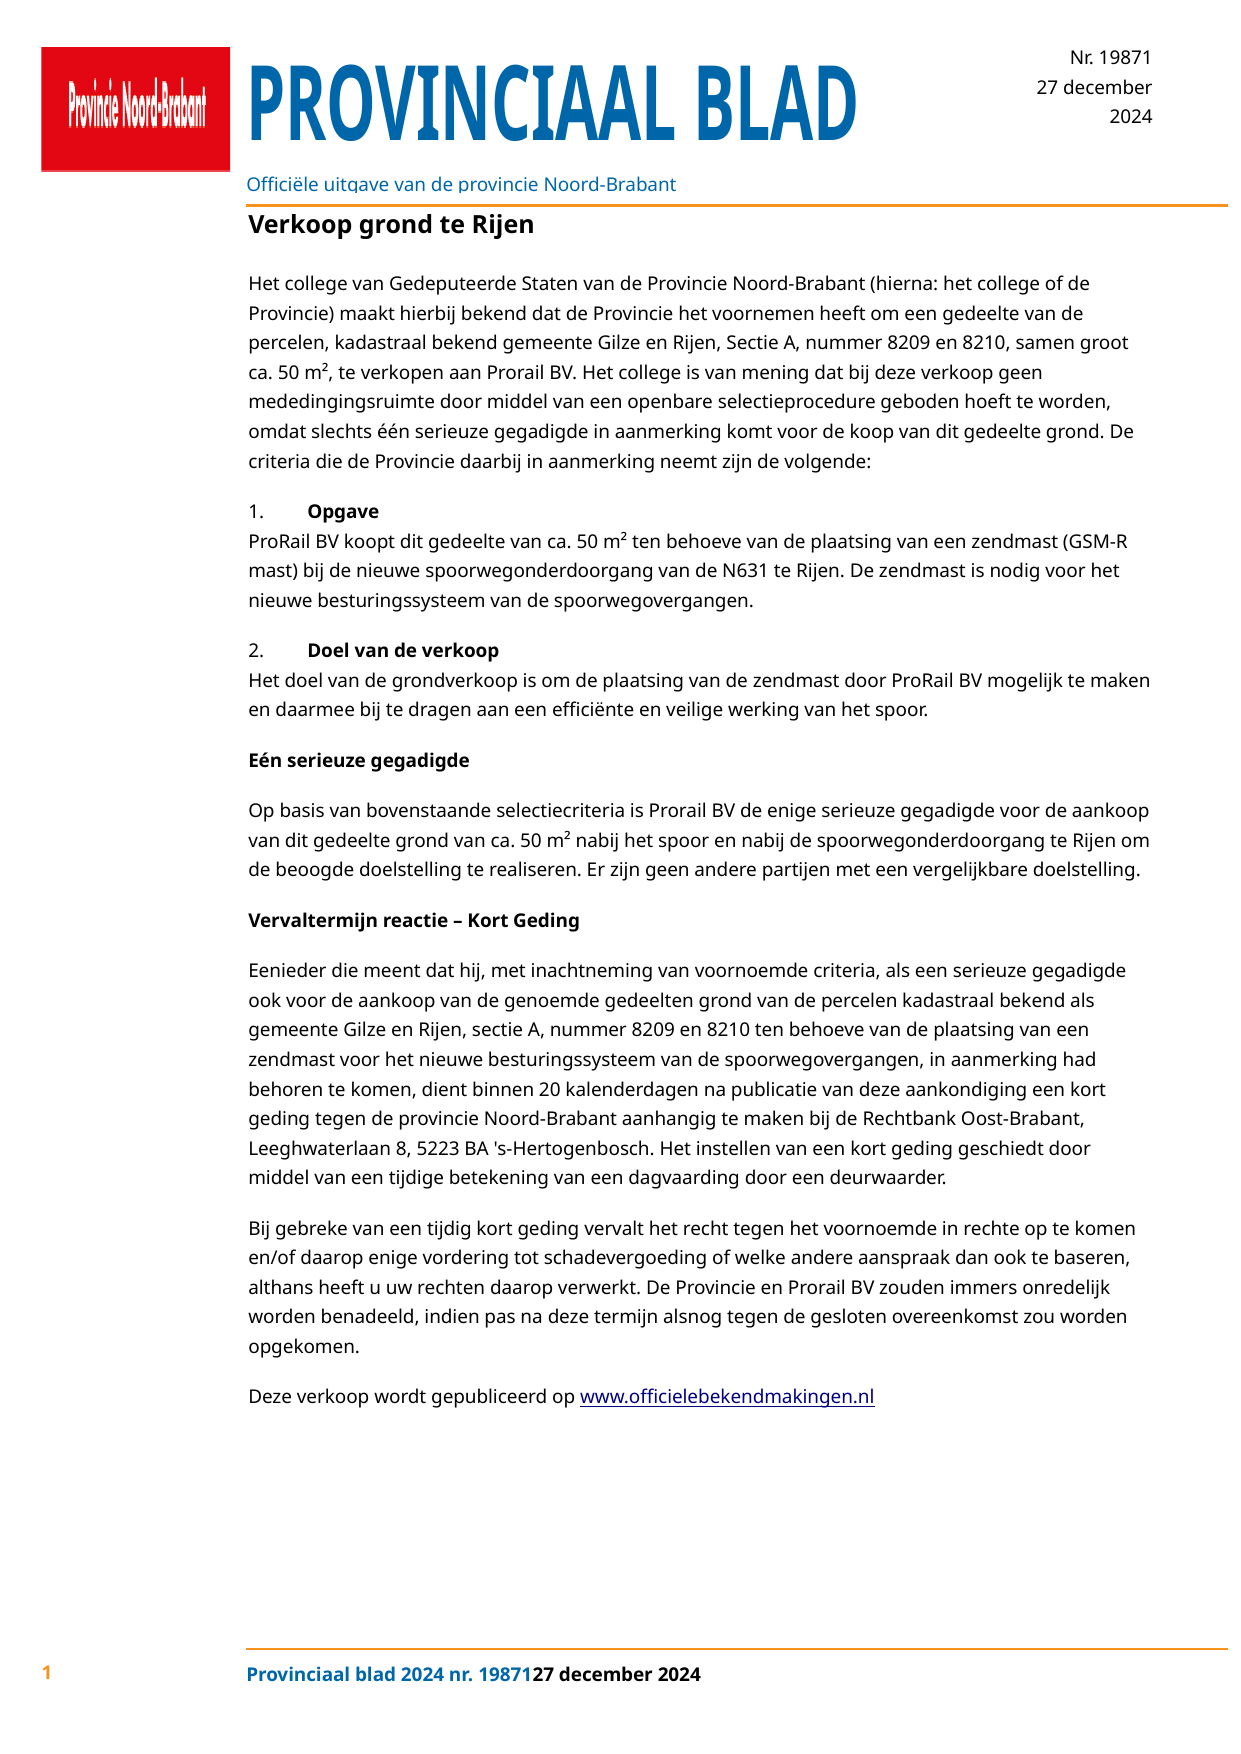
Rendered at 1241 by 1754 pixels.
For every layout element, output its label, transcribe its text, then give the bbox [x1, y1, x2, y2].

text Het doel van de grondverkoop is om de plaatsing van de zendmast door ProRail BV mogelijk te maken en daarmee bij te dragen aan een efficiënte en veilige werking van het spoor. [248, 667, 1152, 722]
text Verkoop grond te Rijen [248, 207, 1152, 241]
list Doel van de verkoop [248, 637, 1152, 663]
text Het college van Gedeputeerde Staten van de Provincie Noord-Brabant (hierna: het college of de Provincie) maakt hierbij bekend dat de Provincie het voornemen heeft om een gedeelte van de percelen, kadastraal bekend gemeente Gilze en Rijen, Sectie A, nummer 8209 en 8210, samen groot ca. 50 m², te verkopen aan Prorail BV. Het college is van mening dat bij deze verkoop geen mededingingsruimte door middel van een openbare selectieprocedure geboden hoeft te worden, omdat slechts één serieuze gegadigde in aanmerking komt voor de koop van dit gedeelte grond. De criteria die de Provincie daarbij in aanmerking neemt zijn de volgende: [248, 270, 1152, 473]
text Eenieder die meent dat hij, met inachtneming van voornoemde criteria, als een serieuze gegadigde ook voor de aankoop van de genoemde gedeelten grond van de percelen kadastraal bekend als gemeente Gilze en Rijen, sectie A, nummer 8209 en 8210 ten behoeve van de plaatsing van een zendmast voor het nieuwe besturingssysteem van de spoorwegovergangen, in aanmerking had behoren te komen, dient binnen 20 kalenderdagen na publicatie van deze aankondiging een kort geding tegen de provincie Noord-Brabant aanhangig te maken bij de Rechtbank Oost-Brabant, Leeghwaterlaan 8, 5223 BA 's-Hertogenbosch. Het instellen van een kort geding geschiedt door middel van een tijdige betekening van een dagvaarding door een deurwaarder. [248, 957, 1152, 1190]
text Vervaltermijn reactie – Kort Geding [248, 907, 1152, 933]
text Op basis van bovenstaande selectiecriteria is Prorail BV de enige serieuze gegadigde voor de aankoop van dit gedeelte grond van ca. 50 m² nabij het spoor en nabij de spoorwegonderdoorgang te Rijen om de beoogde doelstelling te realiseren. Er zijn geen andere partijen met een vergelijkbare doelstelling. [248, 797, 1152, 882]
text ProRail BV koopt dit gedeelte van ca. 50 m² ten behoeve van de plaatsing van een zendmast (GSM-R mast) bij de nieuwe spoorwegonderdoorgang van de N631 te Rijen. De zendmast is nodig voor het nieuwe besturingssysteem van de spoorwegovergangen. [248, 528, 1152, 613]
list Opgave [248, 498, 1152, 524]
text Eén serieuze gegadigde [248, 747, 1152, 773]
picture [41, 47, 231, 172]
text Bij gebreke van een tijdig kort geding vervalt het recht tegen het voornoemde in rechte op te komen en/of daarop enige vordering tot schadevergoeding of welke andere aanspraak dan ook te baseren, althans heeft u uw rechten daarop verwerkt. De Provincie en Prorail BV zouden immers onredelijk worden benadeeld, indien pas na deze termijn alsnog tegen de gesloten overeenkomst zou worden opgekomen. [248, 1215, 1152, 1359]
text Deze verkoop wordt gepubliceerd op www.officielebekendmakingen.nl [248, 1384, 1152, 1409]
